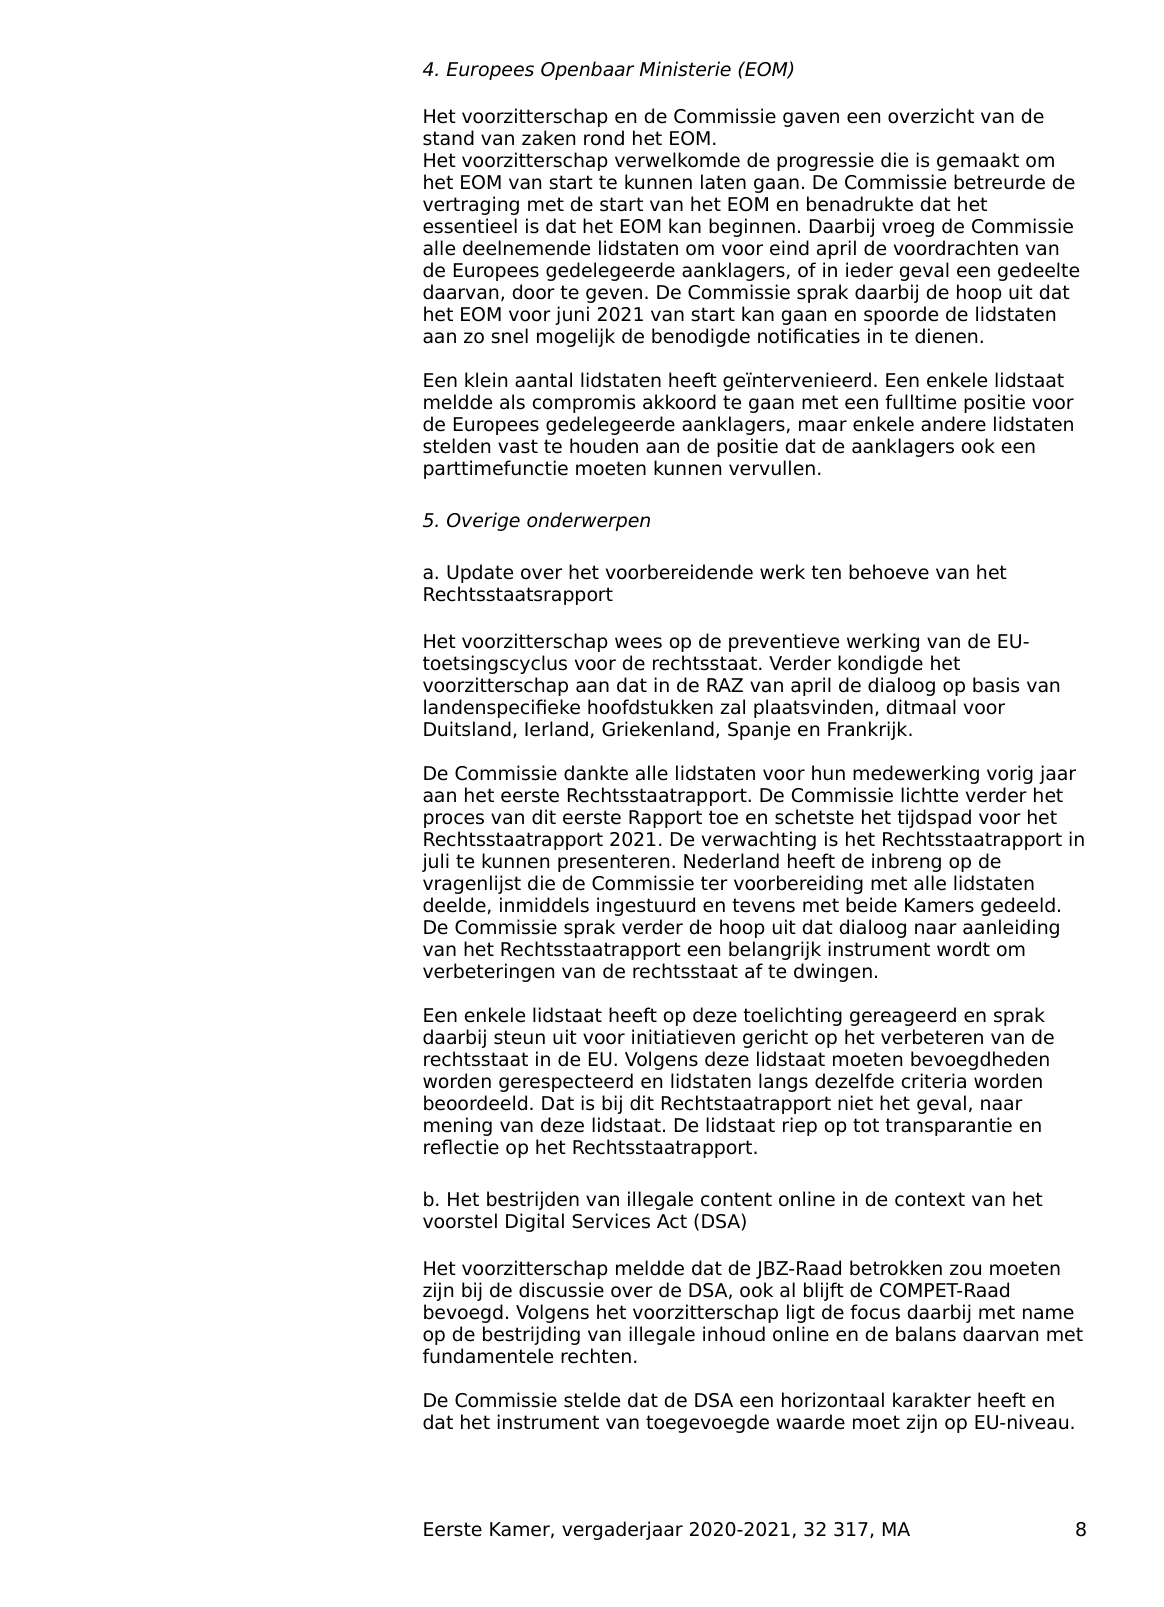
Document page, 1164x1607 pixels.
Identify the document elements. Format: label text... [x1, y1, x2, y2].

text Het voorzitterschap en de Commissie gaven een overzicht van de stand van zaken rond het EOM. [422, 106, 1087, 150]
text Het voorzitterschap wees op de preventieve werking van de EU-toetsingscyclus voor de rechtsstaat. Verder kondigde het voorzitterschap aan dat in de RAZ van april de dialoog op basis van landenspecifieke hoofdstukken zal plaatsvinden, ditmaal voor Duitsland, Ierland, Griekenland, Spanje en Frankrijk. [422, 631, 1087, 741]
text De Commissie dankte alle lidstaten voor hun medewerking vorig jaar aan het eerste Rechtsstaatrapport. De Commissie lichtte verder het proces van dit eerste Rapport toe en schetste het tijdspad voor het Rechtsstaatrapport 2021. De verwachting is het Rechtsstaatrapport in juli te kunnen presenteren. Nederland heeft de inbreng op de vragenlijst die de Commissie ter voorbereiding met alle lidstaten deelde, inmiddels ingestuurd en tevens met beide Kamers gedeeld. De Commissie sprak verder de hoop uit dat dialoog naar aanleiding van het Rechtsstaatrapport een belangrijk instrument wordt om verbeteringen van de rechtsstaat af te dwingen. [422, 763, 1087, 983]
text De Commissie stelde dat de DSA een horizontaal karakter heeft en dat het instrument van toegevoegde waarde moet zijn op EU-niveau. [422, 1390, 1087, 1434]
subtitle 4. Europees Openbaar Ministerie (EOM) [422, 59, 1087, 81]
subtitle a. Update over het voorbereidende werk ten behoeve van het Rechtsstaatsrapport [422, 562, 1087, 606]
text Het voorzitterschap verwelkomde de progressie die is gemaakt om het EOM van start te kunnen laten gaan. De Commissie betreurde de vertraging met de start van het EOM en benadrukte dat het essentieel is dat het EOM kan beginnen. Daarbij vroeg de Commissie alle deelnemende lidstaten om voor eind april de voordrachten van de Europees gedelegeerde aanklagers, of in ieder geval een gedeelte daarvan, door te geven. De Commissie sprak daarbij de hoop uit dat het EOM voor juni 2021 van start kan gaan en spoorde de lidstaten aan zo snel mogelijk de benodigde notificaties in te dienen. [422, 150, 1087, 348]
subtitle b. Het bestrijden van illegale content online in de context van het voorstel Digital Services Act (DSA) [422, 1189, 1087, 1233]
text Een enkele lidstaat heeft op deze toelichting gereageerd en sprak daarbij steun uit voor initiatieven gericht op het verbeteren van de rechtsstaat in de EU. Volgens deze lidstaat moeten bevoegdheden worden gerespecteerd en lidstaten langs dezelfde criteria worden beoordeeld. Dat is bij dit Rechtstaatrapport niet het geval, naar mening van deze lidstaat. De lidstaat riep op tot transparantie en reflectie op het Rechtsstaatrapport. [422, 1005, 1087, 1159]
text Het voorzitterschap meldde dat de JBZ-Raad betrokken zou moeten zijn bij de discussie over de DSA, ook al blijft de COMPET-Raad bevoegd. Volgens het voorzitterschap ligt de focus daarbij met name op de bestrijding van illegale inhoud online en de balans daarvan met fundamentele rechten. [422, 1258, 1087, 1368]
text Een klein aantal lidstaten heeft geïntervenieerd. Een enkele lidstaat meldde als compromis akkoord te gaan met een fulltime positie voor de Europees gedelegeerde aanklagers, maar enkele andere lidstaten stelden vast te houden aan de positie dat de aanklagers ook een parttimefunctie moeten kunnen vervullen. [422, 370, 1087, 480]
subtitle 5. Overige onderwerpen [422, 510, 1087, 532]
